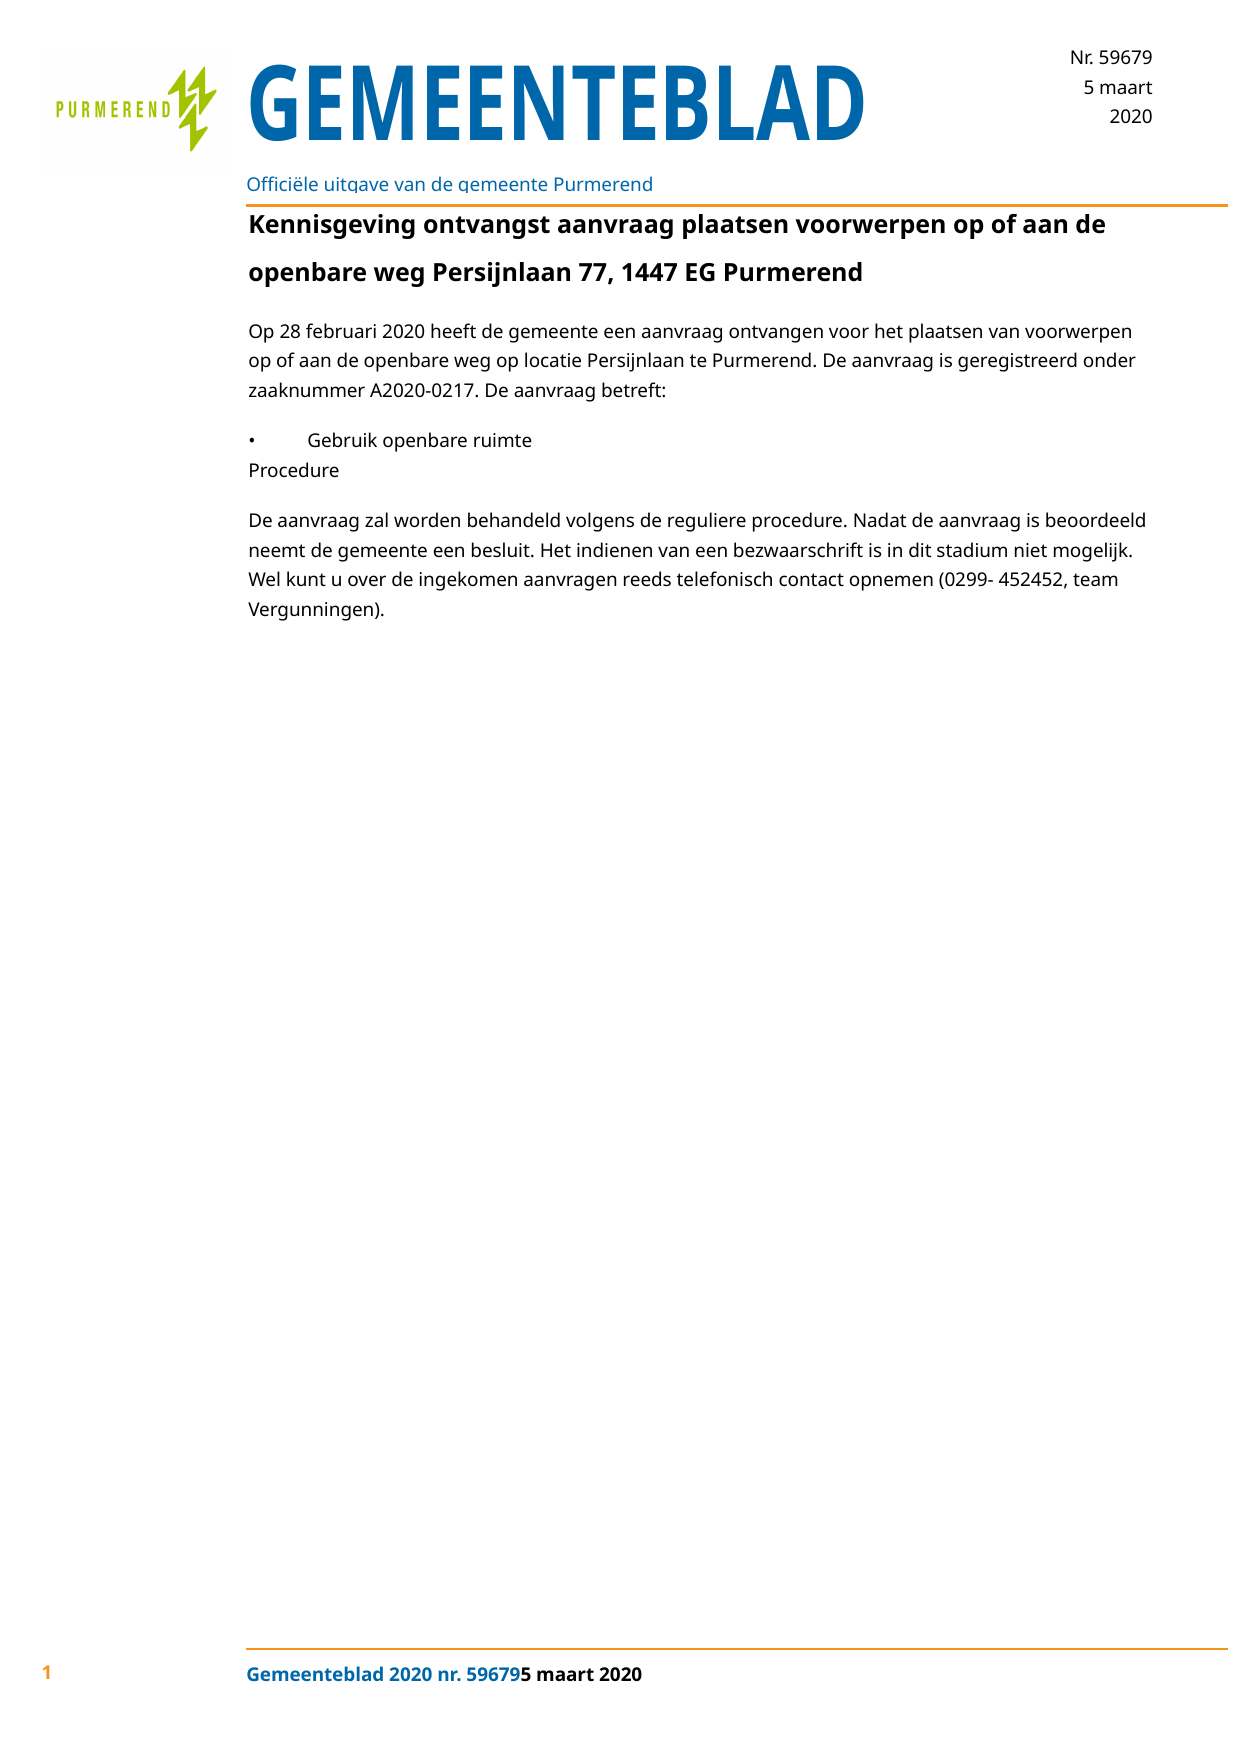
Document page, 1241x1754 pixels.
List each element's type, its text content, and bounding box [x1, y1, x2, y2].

picture [41, 47, 231, 172]
list Gebruik openbare ruimte [248, 427, 1152, 453]
text Kennisgeving ontvangst aanvraag plaatsen voorwerpen op of aan de openbare weg Persijnlaan 77, 1447 EG Purmerend [248, 207, 1152, 288]
text Op 28 februari 2020 heeft de gemeente een aanvraag ontvangen voor het plaatsen van voorwerpen op of aan de openbare weg op locatie Persijnlaan te Purmerend. De aanvraag is geregistreerd onder zaaknummer A2020-0217. De aanvraag betreft: [248, 318, 1152, 403]
text Procedure [248, 457, 1152, 483]
text De aanvraag zal worden behandeld volgens de reguliere procedure. Nadat de aanvraag is beoordeeld neemt de gemeente een besluit. Het indienen van een bezwaarschrift is in dit stadium niet mogelijk. Wel kunt u over de ingekomen aanvragen reeds telefonisch contact opnemen (0299- 452452, team Vergunningen). [248, 507, 1152, 622]
